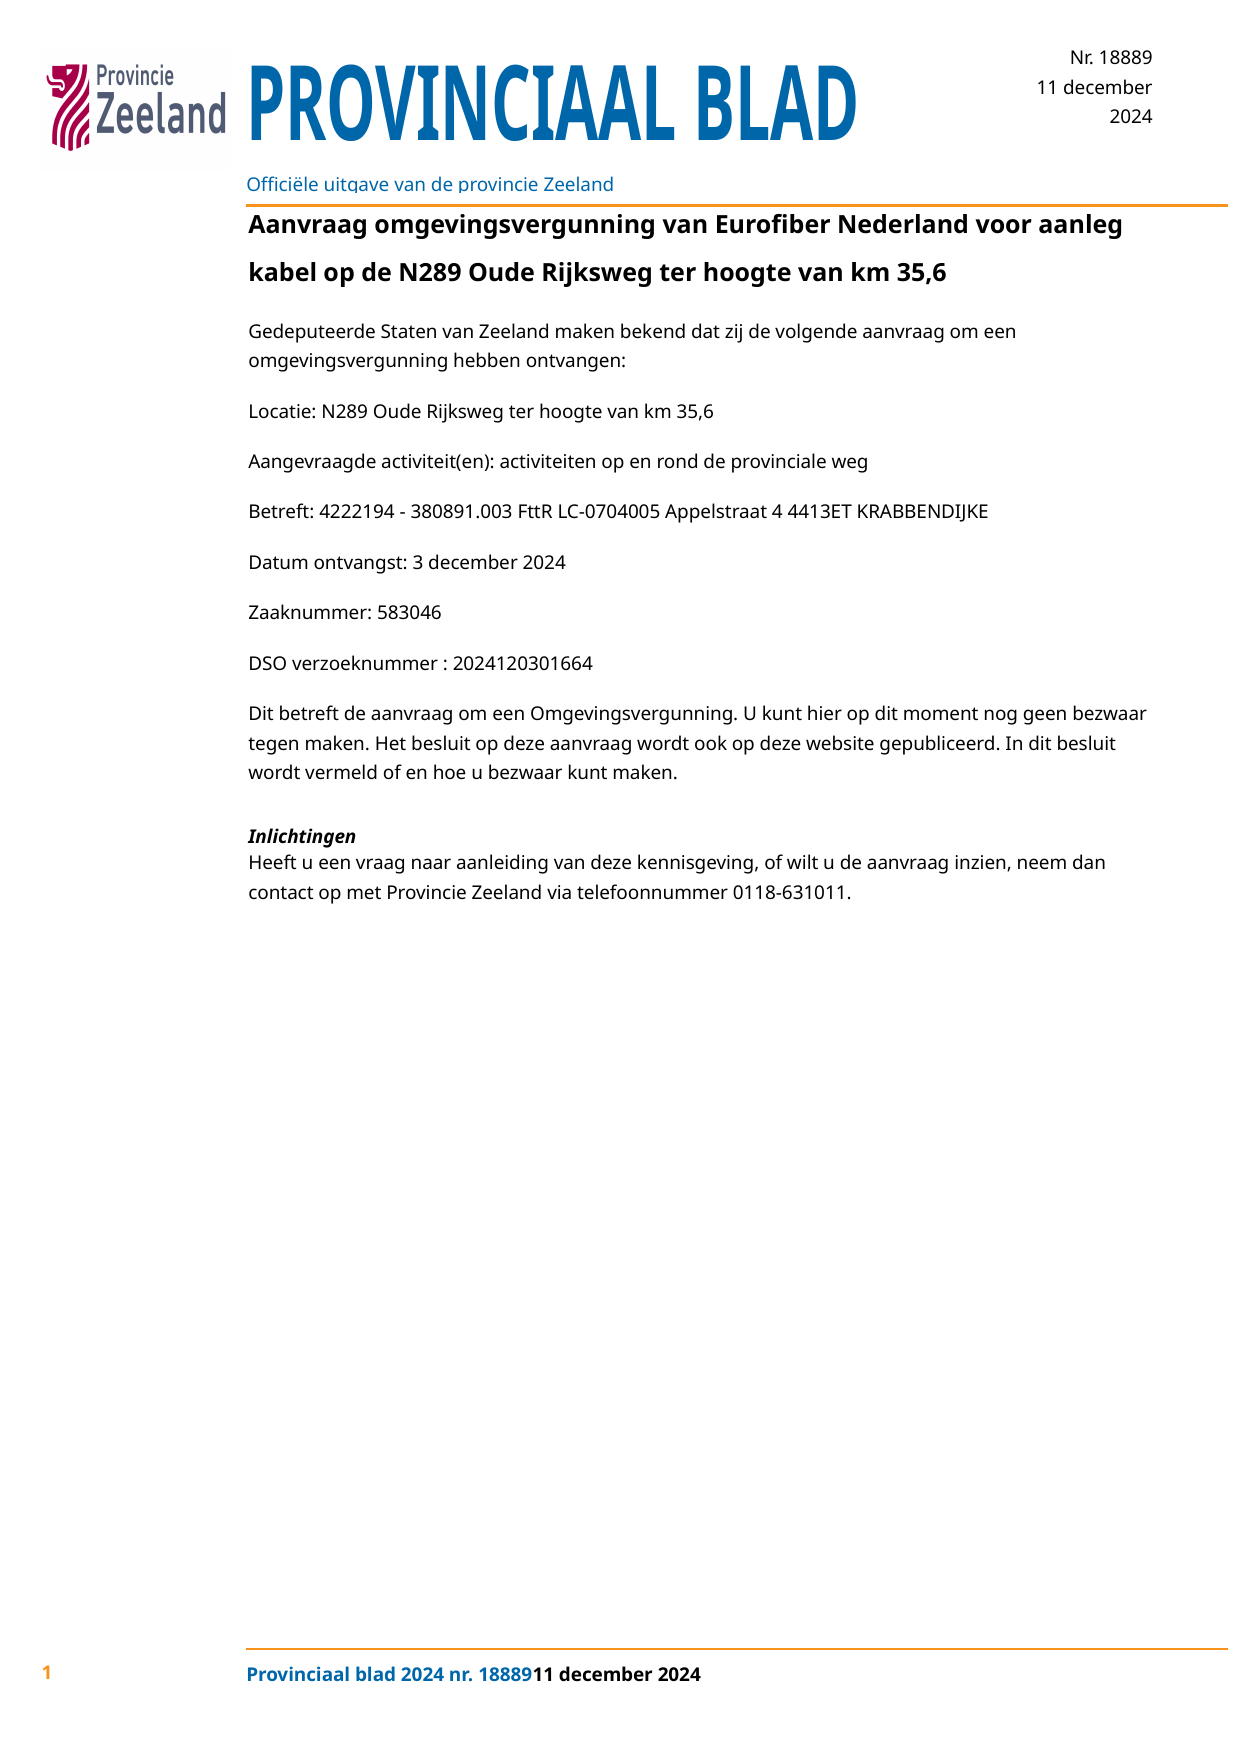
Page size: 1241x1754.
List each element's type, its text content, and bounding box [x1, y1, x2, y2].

text DSO verzoeknummer : 2024120301664 [248, 650, 1152, 676]
picture [41, 47, 231, 172]
text Heeft u een vraag naar aanleiding van deze kennisgeving, of wilt u de aanvraag inzien, neem dan contact op met Provincie Zeeland via telefoonnummer 0118-631011. [248, 849, 1152, 904]
text Inlichtingen [248, 823, 1152, 849]
text Datum ontvangst: 3 december 2024 [248, 549, 1152, 575]
text Gedeputeerde Staten van Zeeland maken bekend dat zij de volgende aanvraag om een omgevingsvergunning hebben ontvangen: [248, 318, 1152, 373]
text Aangevraagde activiteit(en): activiteiten op en rond de provinciale weg [248, 448, 1152, 474]
text Dit betreft de aanvraag om een Omgevingsvergunning. U kunt hier op dit moment nog geen bezwaar tegen maken. Het besluit op deze aanvraag wordt ook op deze website gepubliceerd. In dit besluit wordt vermeld of en hoe u bezwaar kunt maken. [248, 700, 1152, 785]
text Aanvraag omgevingsvergunning van Eurofiber Nederland voor aanleg kabel op de N289 Oude Rijksweg ter hoogte van km 35,6 [248, 207, 1152, 288]
text Zaaknummer: 583046 [248, 599, 1152, 625]
text Locatie: N289 Oude Rijksweg ter hoogte van km 35,6 [248, 398, 1152, 424]
text Betreft: 4222194 - 380891.003 FttR LC-0704005 Appelstraat 4 4413ET KRABBENDIJKE [248, 499, 1152, 524]
